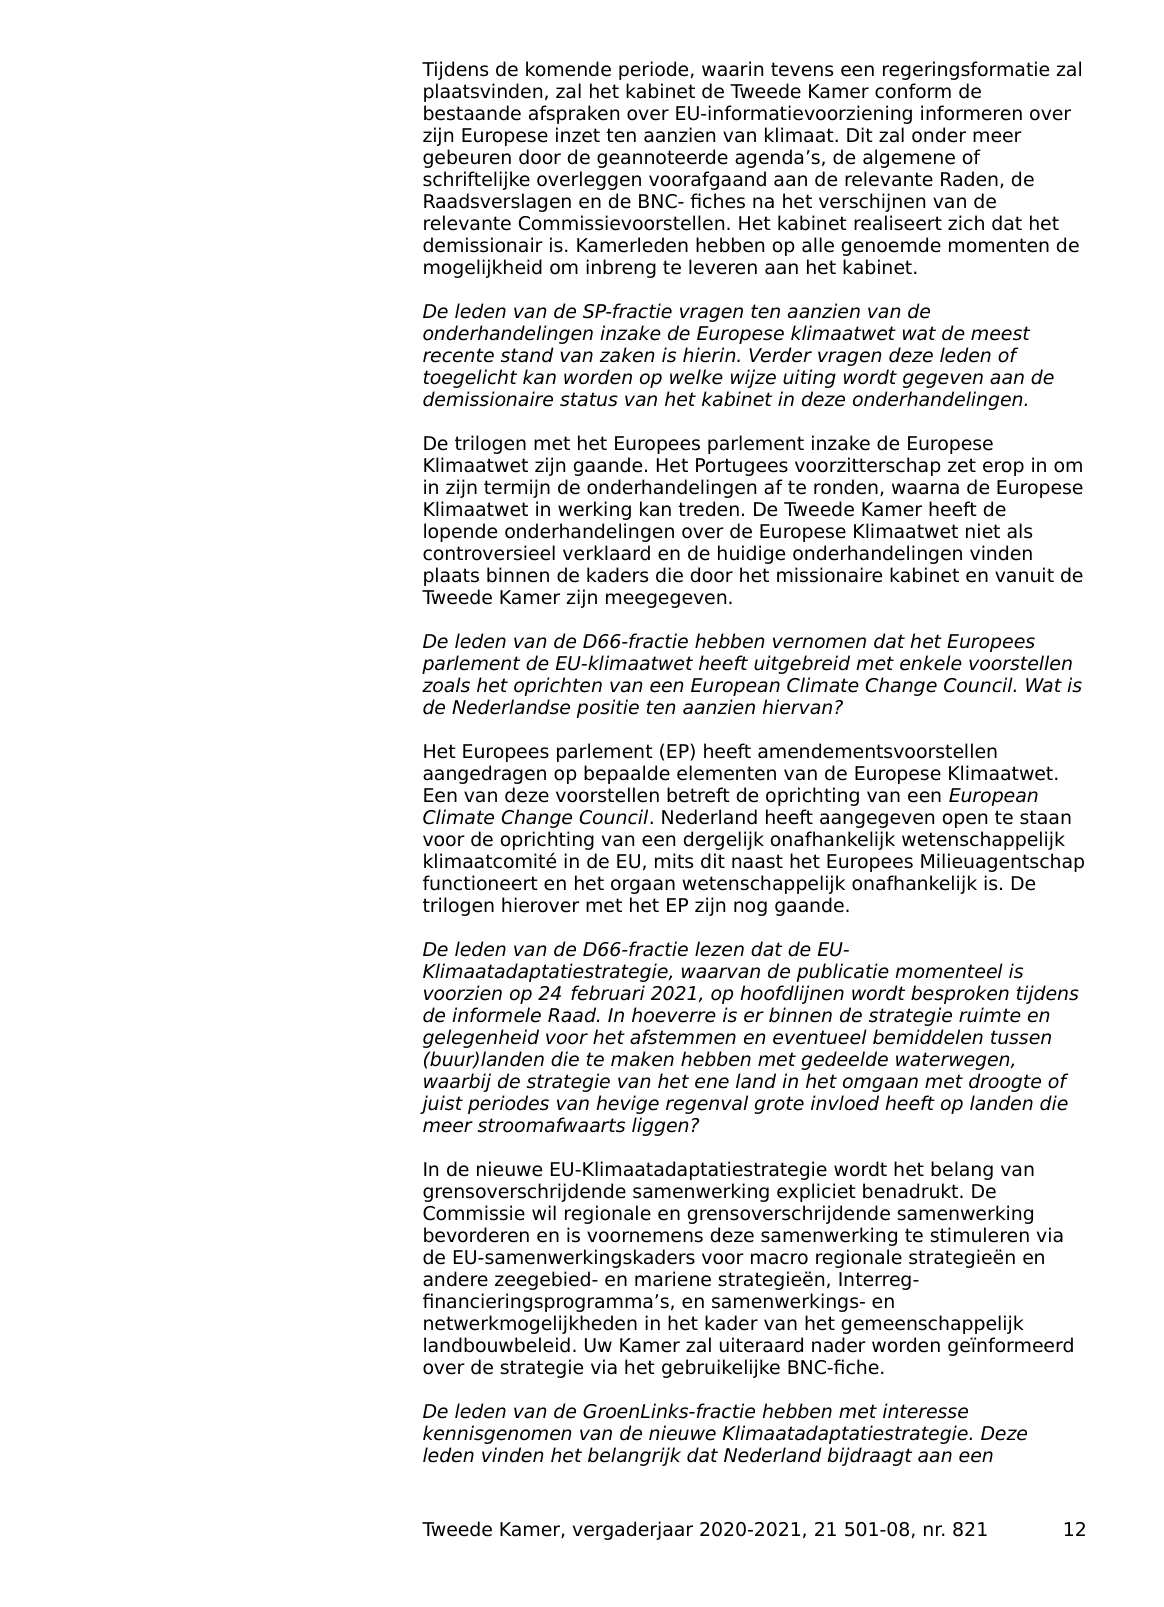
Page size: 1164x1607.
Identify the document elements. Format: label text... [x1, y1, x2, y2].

text De leden van de D66-fractie hebben vernomen dat het Europees parlement de EU-klimaatwet heeft uitgebreid met enkele voorstellen zoals het oprichten van een European Climate Change Council. Wat is de Nederlandse positie ten aanzien hiervan? [422, 631, 1087, 719]
text Het Europees parlement (EP) heeft amendementsvoorstellen aangedragen op bepaalde elementen van de Europese Klimaatwet. Een van deze voorstellen betreft de oprichting van een European Climate Change Council. Nederland heeft aangegeven open te staan voor de oprichting van een dergelijk onafhankelijk wetenschappelijk klimaatcomité in de EU, mits dit naast het Europees Milieuagentschap functioneert en het orgaan wetenschappelijk onafhankelijk is. De trilogen hierover met het EP zijn nog gaande. [422, 741, 1087, 917]
text De leden van de SP-fractie vragen ten aanzien van de onderhandelingen inzake de Europese klimaatwet wat de meest recente stand van zaken is hierin. Verder vragen deze leden of toegelicht kan worden op welke wijze uiting wordt gegeven aan de demissionaire status van het kabinet in deze onderhandelingen. [422, 301, 1087, 411]
text De leden van de D66-fractie lezen dat de EU-Klimaatadaptatiestrategie, waarvan de publicatie momenteel is voorzien op 24 februari 2021, op hoofdlijnen wordt besproken tijdens de informele Raad. In hoeverre is er binnen de strategie ruimte en gelegenheid voor het afstemmen en eventueel bemiddelen tussen (buur)landen die te maken hebben met gedeelde waterwegen, waarbij de strategie van het ene land in het omgaan met droogte of juist periodes van hevige regenval grote invloed heeft op landen die meer stroomafwaarts liggen? [422, 939, 1087, 1137]
text Tijdens de komende periode, waarin tevens een regeringsformatie zal plaatsvinden, zal het kabinet de Tweede Kamer conform de bestaande afspraken over EU-informatievoorziening informeren over zijn Europese inzet ten aanzien van klimaat. Dit zal onder meer gebeuren door de geannoteerde agenda’s, de algemene of schriftelijke overleggen voorafgaand aan de relevante Raden, de Raadsverslagen en de BNC- fiches na het verschijnen van de relevante Commissievoorstellen. Het kabinet realiseert zich dat het demissionair is. Kamerleden hebben op alle genoemde momenten de mogelijkheid om inbreng te leveren aan het kabinet. [422, 59, 1087, 279]
text In de nieuwe EU-Klimaatadaptatiestrategie wordt het belang van grensoverschrijdende samenwerking expliciet benadrukt. De Commissie wil regionale en grensoverschrijdende samenwerking bevorderen en is voornemens deze samenwerking te stimuleren via de EU-samenwerkingskaders voor macro regionale strategieën en andere zeegebied- en mariene strategieën, Interreg-financieringsprogramma’s, en samenwerkings- en netwerkmogelijkheden in het kader van het gemeenschappelijk landbouwbeleid. Uw Kamer zal uiteraard nader worden geïnformeerd over de strategie via het gebruikelijke BNC-fiche. [422, 1159, 1087, 1379]
text De leden van de GroenLinks-fractie hebben met interesse kennisgenomen van de nieuwe Klimaatadaptatiestrategie. Deze leden vinden het belangrijk dat Nederland bijdraagt aan een [422, 1401, 1087, 1467]
text De trilogen met het Europees parlement inzake de Europese Klimaatwet zijn gaande. Het Portugees voorzitterschap zet erop in om in zijn termijn de onderhandelingen af te ronden, waarna de Europese Klimaatwet in werking kan treden. De Tweede Kamer heeft de lopende onderhandelingen over de Europese Klimaatwet niet als controversieel verklaard en de huidige onderhandelingen vinden plaats binnen de kaders die door het missionaire kabinet en vanuit de Tweede Kamer zijn meegegeven. [422, 433, 1087, 609]
